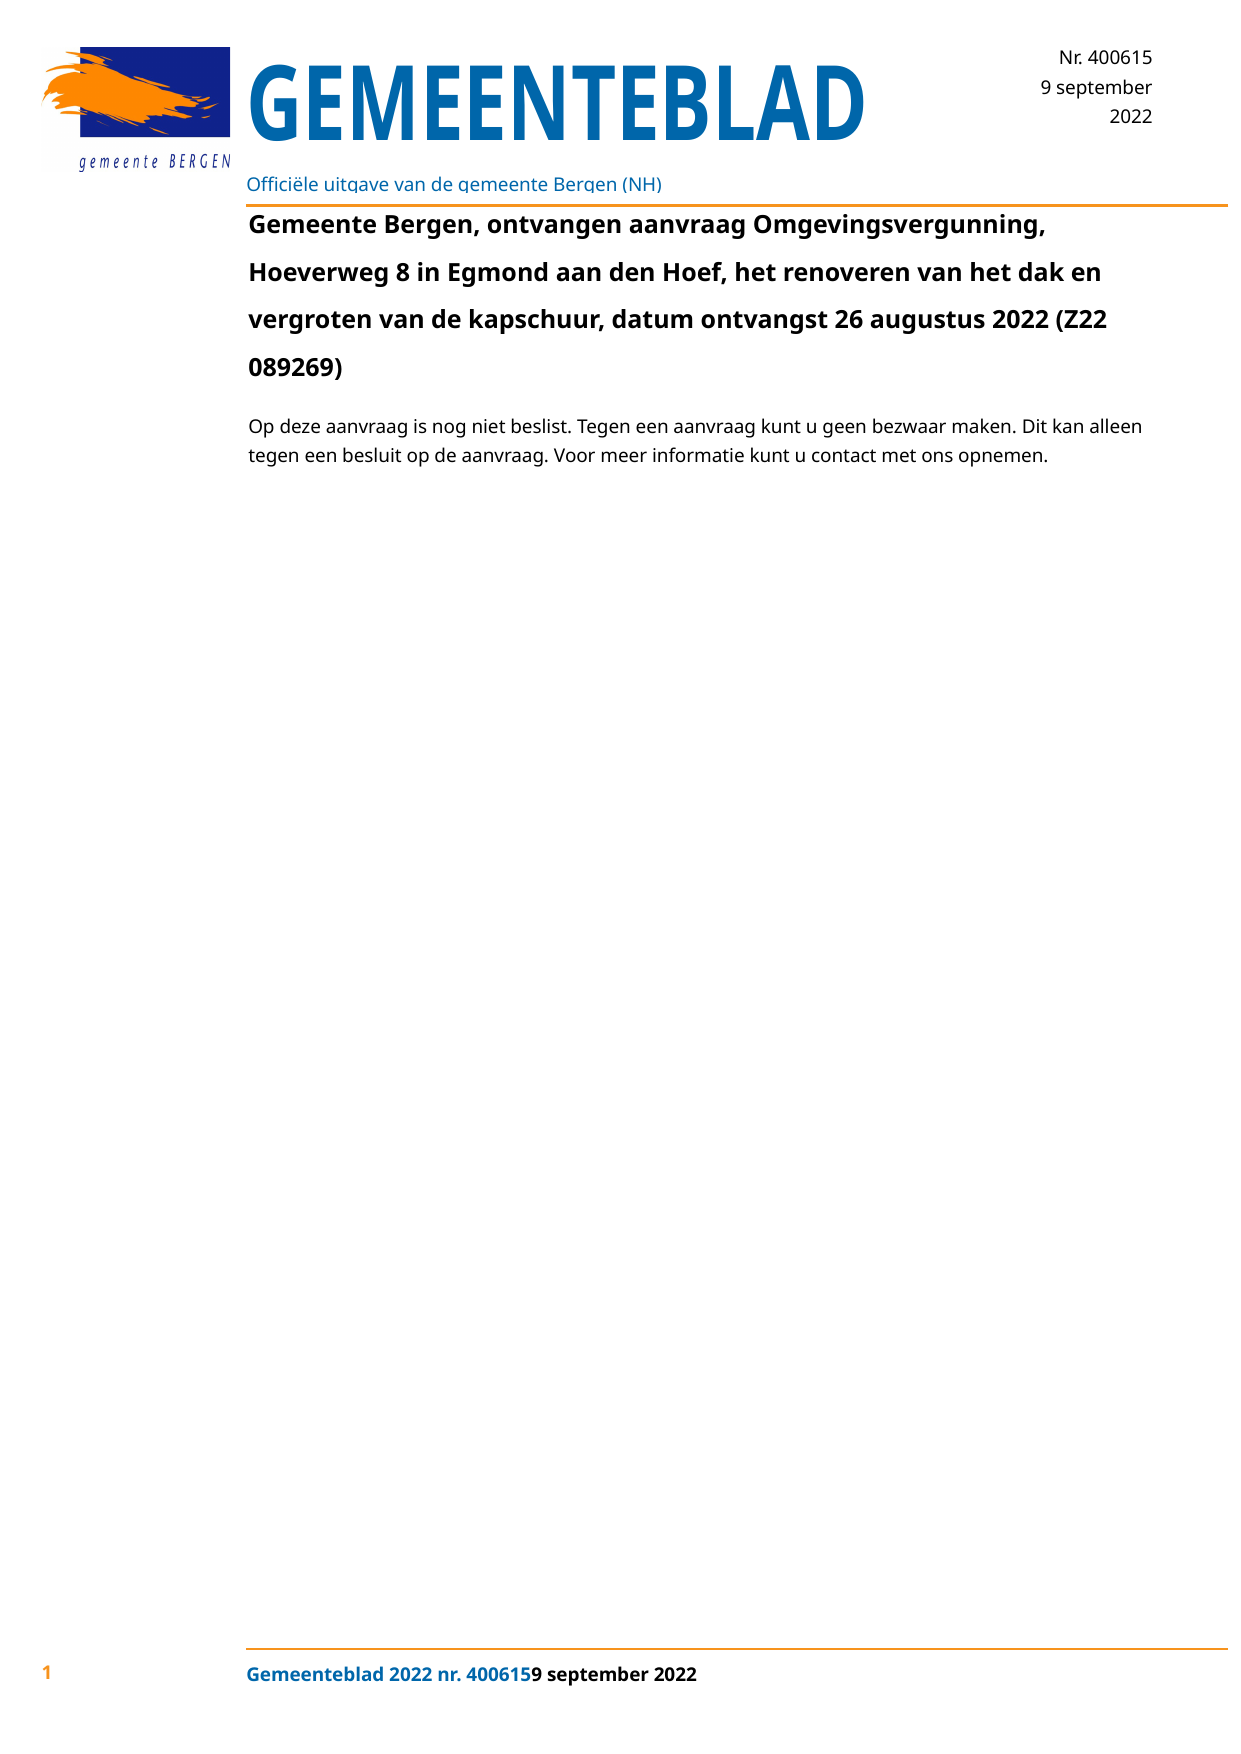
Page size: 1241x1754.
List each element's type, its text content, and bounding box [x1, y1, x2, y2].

text Gemeente Bergen, ontvangen aanvraag Omgevingsvergunning, Hoeverweg 8 in Egmond aan den Hoef, het renoveren van het dak en vergroten van de kapschuur, datum ontvangst 26 augustus 2022 (Z22 089269) [248, 207, 1152, 384]
picture [41, 47, 231, 172]
text Op deze aanvraag is nog niet beslist. Tegen een aanvraag kunt u geen bezwaar maken. Dit kan alleen tegen een besluit op de aanvraag. Voor meer informatie kunt u contact met ons opnemen. [248, 413, 1152, 468]
